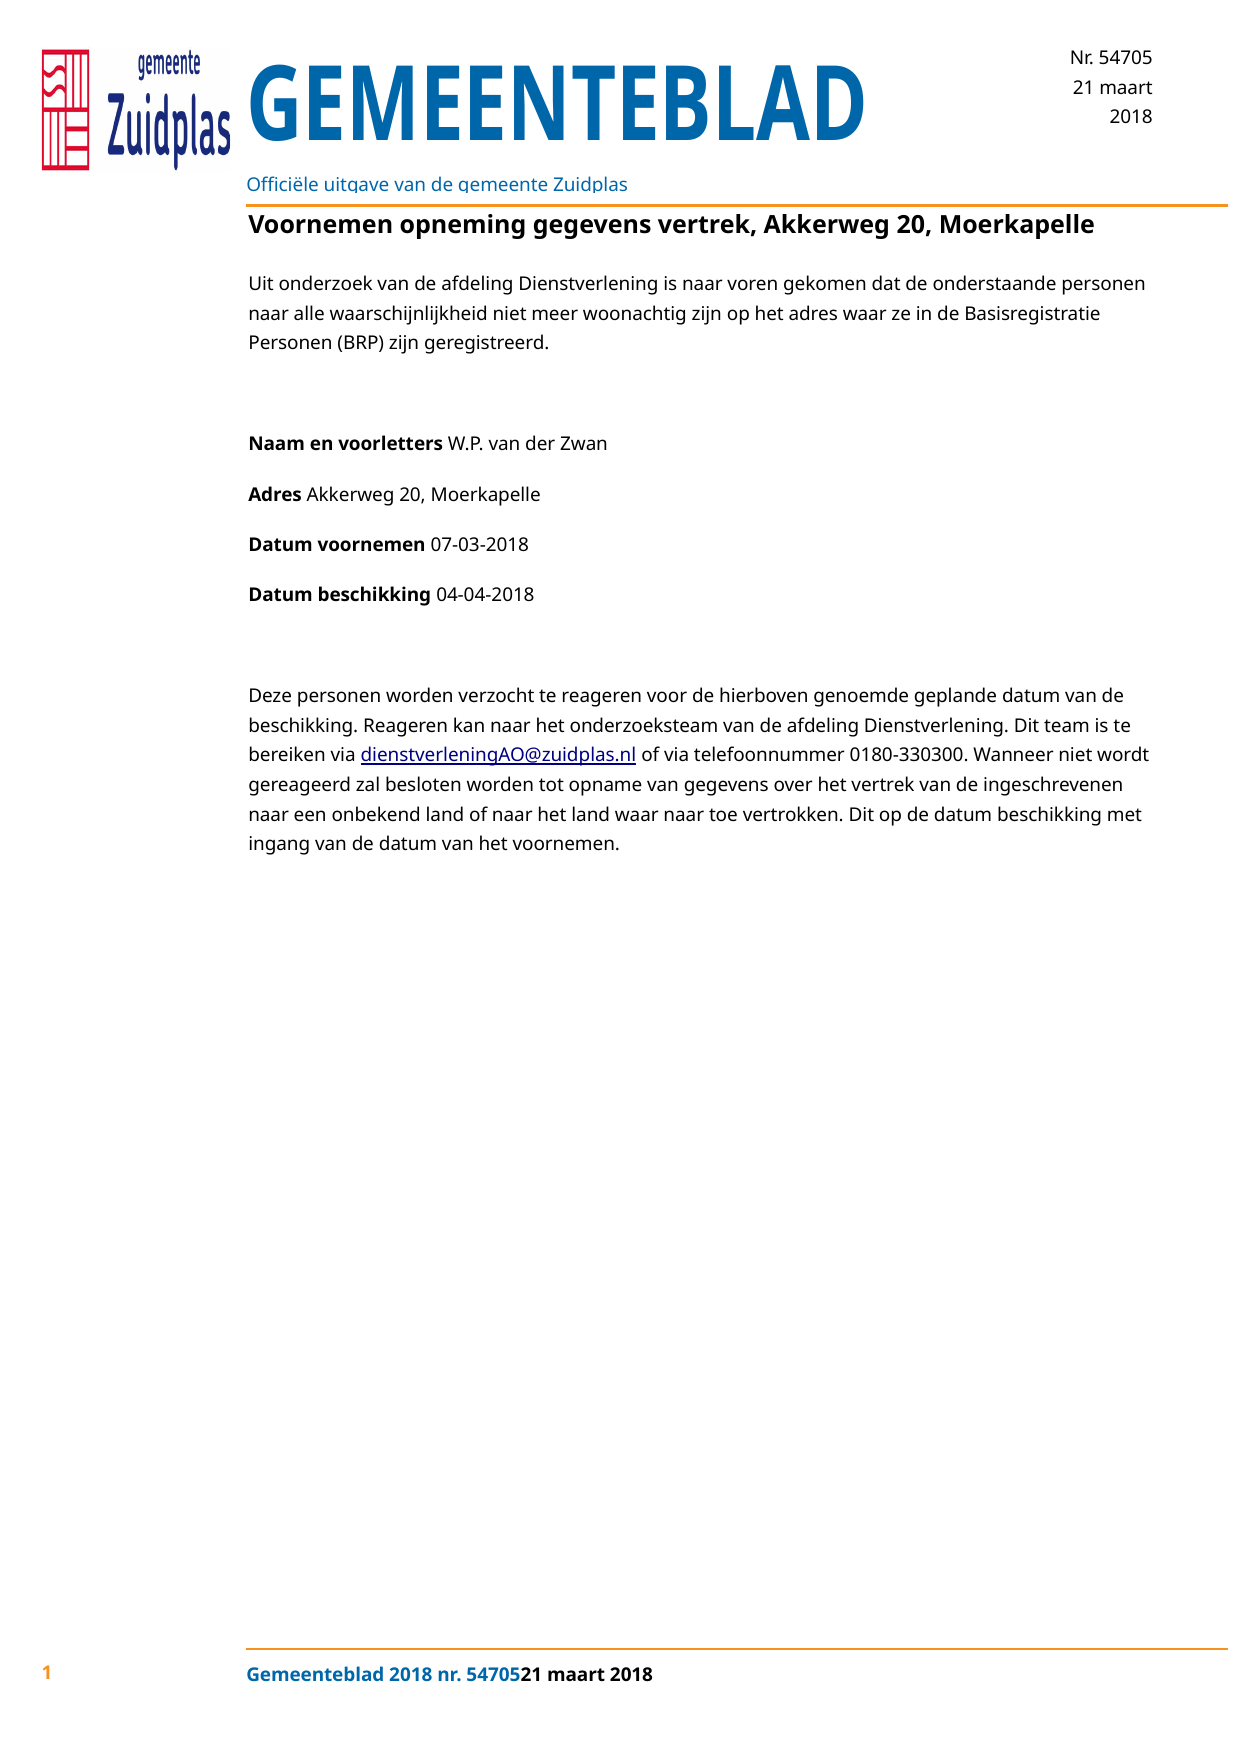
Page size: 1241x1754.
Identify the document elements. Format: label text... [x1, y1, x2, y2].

text Adres Akkerweg 20, Moerkapelle [248, 481, 1152, 506]
picture [41, 47, 231, 172]
text Deze personen worden verzocht te reageren voor de hierboven genoemde geplande datum van de beschikking. Reageren kan naar het onderzoeksteam van de afdeling Dienstverlening. Dit team is te bereiken via dienstverleningAO@zuidplas.nl of via telefoonnummer 0180-330300. Wanneer niet wordt gereageerd zal besloten worden tot opname van gegevens over het vertrek van de ingeschrevenen naar een onbekend land of naar het land waar naar toe vertrokken. Dit op de datum beschikking met ingang van de datum van het voornemen. [248, 682, 1152, 856]
text Uit onderzoek van de afdeling Dienstverlening is naar voren gekomen dat de onderstaande personen naar alle waarschijnlijkheid niet meer woonachtig zijn op het adres waar ze in de Basisregistratie Personen (BRP) zijn geregistreerd. [248, 270, 1152, 355]
text Naam en voorletters W.P. van der Zwan [248, 430, 1152, 456]
text Voornemen opneming gegevens vertrek, Akkerweg 20, Moerkapelle [248, 207, 1152, 241]
text Datum voornemen 07-03-2018 [248, 531, 1152, 557]
text Datum beschikking 04-04-2018 [248, 582, 1152, 607]
